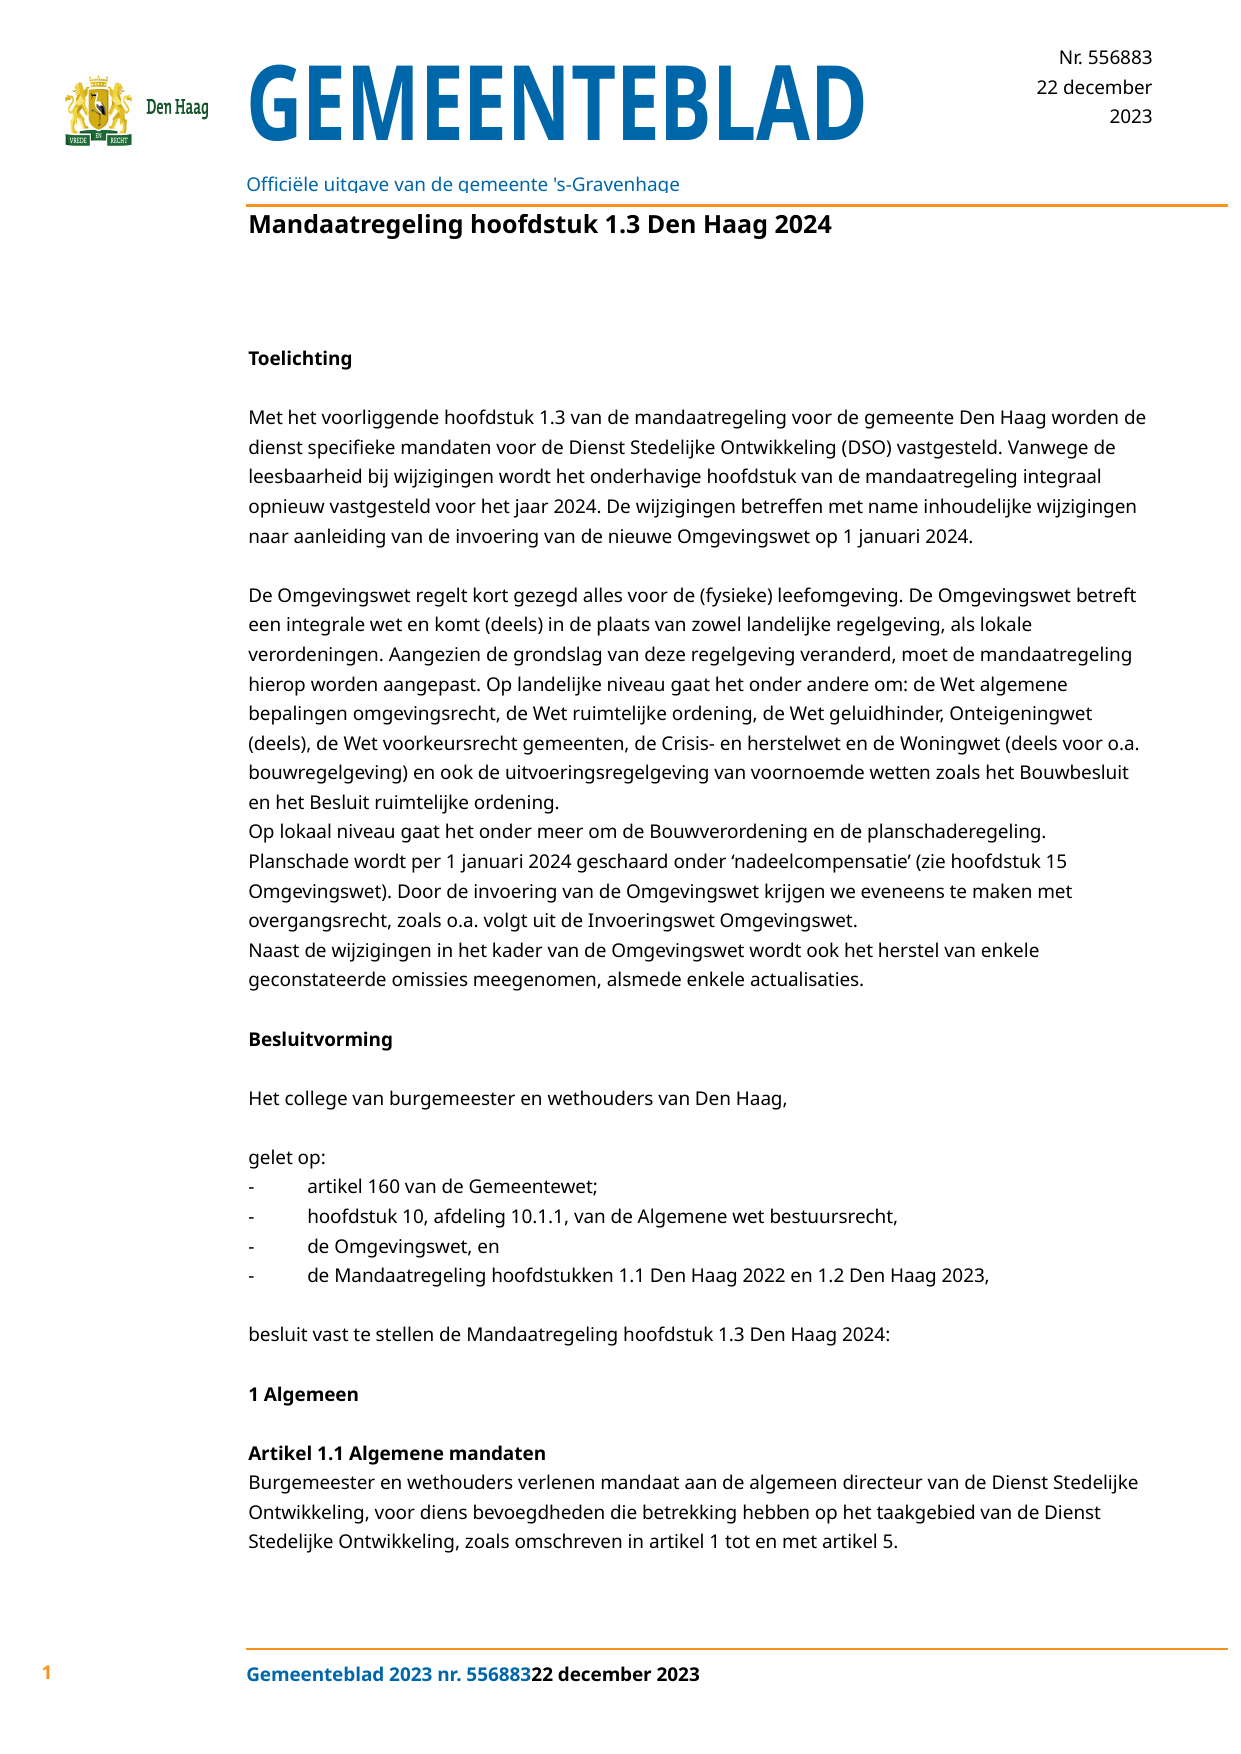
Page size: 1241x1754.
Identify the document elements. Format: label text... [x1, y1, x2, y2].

list de Mandaatregeling hoofdstukken 1.1 Den Haag 2022 en 1.2 Den Haag 2023, [248, 1262, 1152, 1288]
text Toelichting [248, 345, 1152, 371]
text Besluitvorming [248, 1026, 1152, 1051]
text Op lokaal niveau gaat het onder meer om de Bouwverordening en de planschaderegeling. Planschade wordt per 1 januari 2024 geschaard onder ‘nadeelcompensatie’ (zie hoofdstuk 15 Omgevingswet). Door de invoering van de Omgevingswet krijgen we eveneens te maken met overgangsrecht, zoals o.a. volgt uit de Invoeringswet Omgevingswet. [248, 819, 1152, 933]
text Artikel 1.1 Algemene mandaten [248, 1440, 1152, 1466]
text Met het voorliggende hoofdstuk 1.3 van de mandaatregeling voor de gemeente Den Haag worden de dienst specifieke mandaten voor de Dienst Stedelijke Ontwikkeling (DSO) vastgesteld. Vanwege de leesbaarheid bij wijzigingen wordt het onderhavige hoofdstuk van de mandaatregeling integraal opnieuw vastgesteld voor het jaar 2024. De wijzigingen betreffen met name inhoudelijke wijzigingen naar aanleiding van de invoering van de nieuwe Omgevingswet op 1 januari 2024. [248, 404, 1152, 548]
text Burgemeester en wethouders verlenen mandaat aan de algemeen directeur van de Dienst Stedelijke Ontwikkeling, voor diens bevoegdheden die betrekking hebben op het taakgebied van de Dienst Stedelijke Ontwikkeling, zoals omschreven in artikel 1 tot en met artikel 5. [248, 1469, 1152, 1554]
picture [41, 47, 231, 172]
text besluit vast te stellen de Mandaatregeling hoofdstuk 1.3 Den Haag 2024: [248, 1322, 1152, 1347]
text Het college van burgemeester en wethouders van Den Haag, [248, 1085, 1152, 1111]
text Mandaatregeling hoofdstuk 1.3 Den Haag 2024 [248, 207, 1152, 241]
text gelet op: [248, 1144, 1152, 1170]
text Naast de wijzigingen in het kader van de Omgevingswet wordt ook het herstel van enkele geconstateerde omissies meegenomen, alsmede enkele actualisaties. [248, 937, 1152, 992]
list hoofdstuk 10, afdeling 10.1.1, van de Algemene wet bestuursrecht, [248, 1203, 1152, 1229]
list de Omgevingswet, en [248, 1233, 1152, 1258]
text De Omgevingswet regelt kort gezegd alles voor de (fysieke) leefomgeving. De Omgevingswet betreft een integrale wet en komt (deels) in de plaats van zowel landelijke regelgeving, als lokale verordeningen. Aangezien de grondslag van deze regelgeving veranderd, moet de mandaatregeling hierop worden aangepast. Op landelijke niveau gaat het onder andere om: de Wet algemene bepalingen omgevingsrecht, de Wet ruimtelijke ordening, de Wet geluidhinder, Onteigeningwet (deels), de Wet voorkeursrecht gemeenten, de Crisis- en herstelwet en de Woningwet (deels voor o.a. bouwregelgeving) en ook de uitvoeringsregelgeving van voornoemde wetten zoals het Bouwbesluit en het Besluit ruimtelijke ordening. [248, 582, 1152, 815]
list artikel 160 van de Gemeentewet; [248, 1174, 1152, 1199]
text 1 Algemeen [248, 1381, 1152, 1406]
